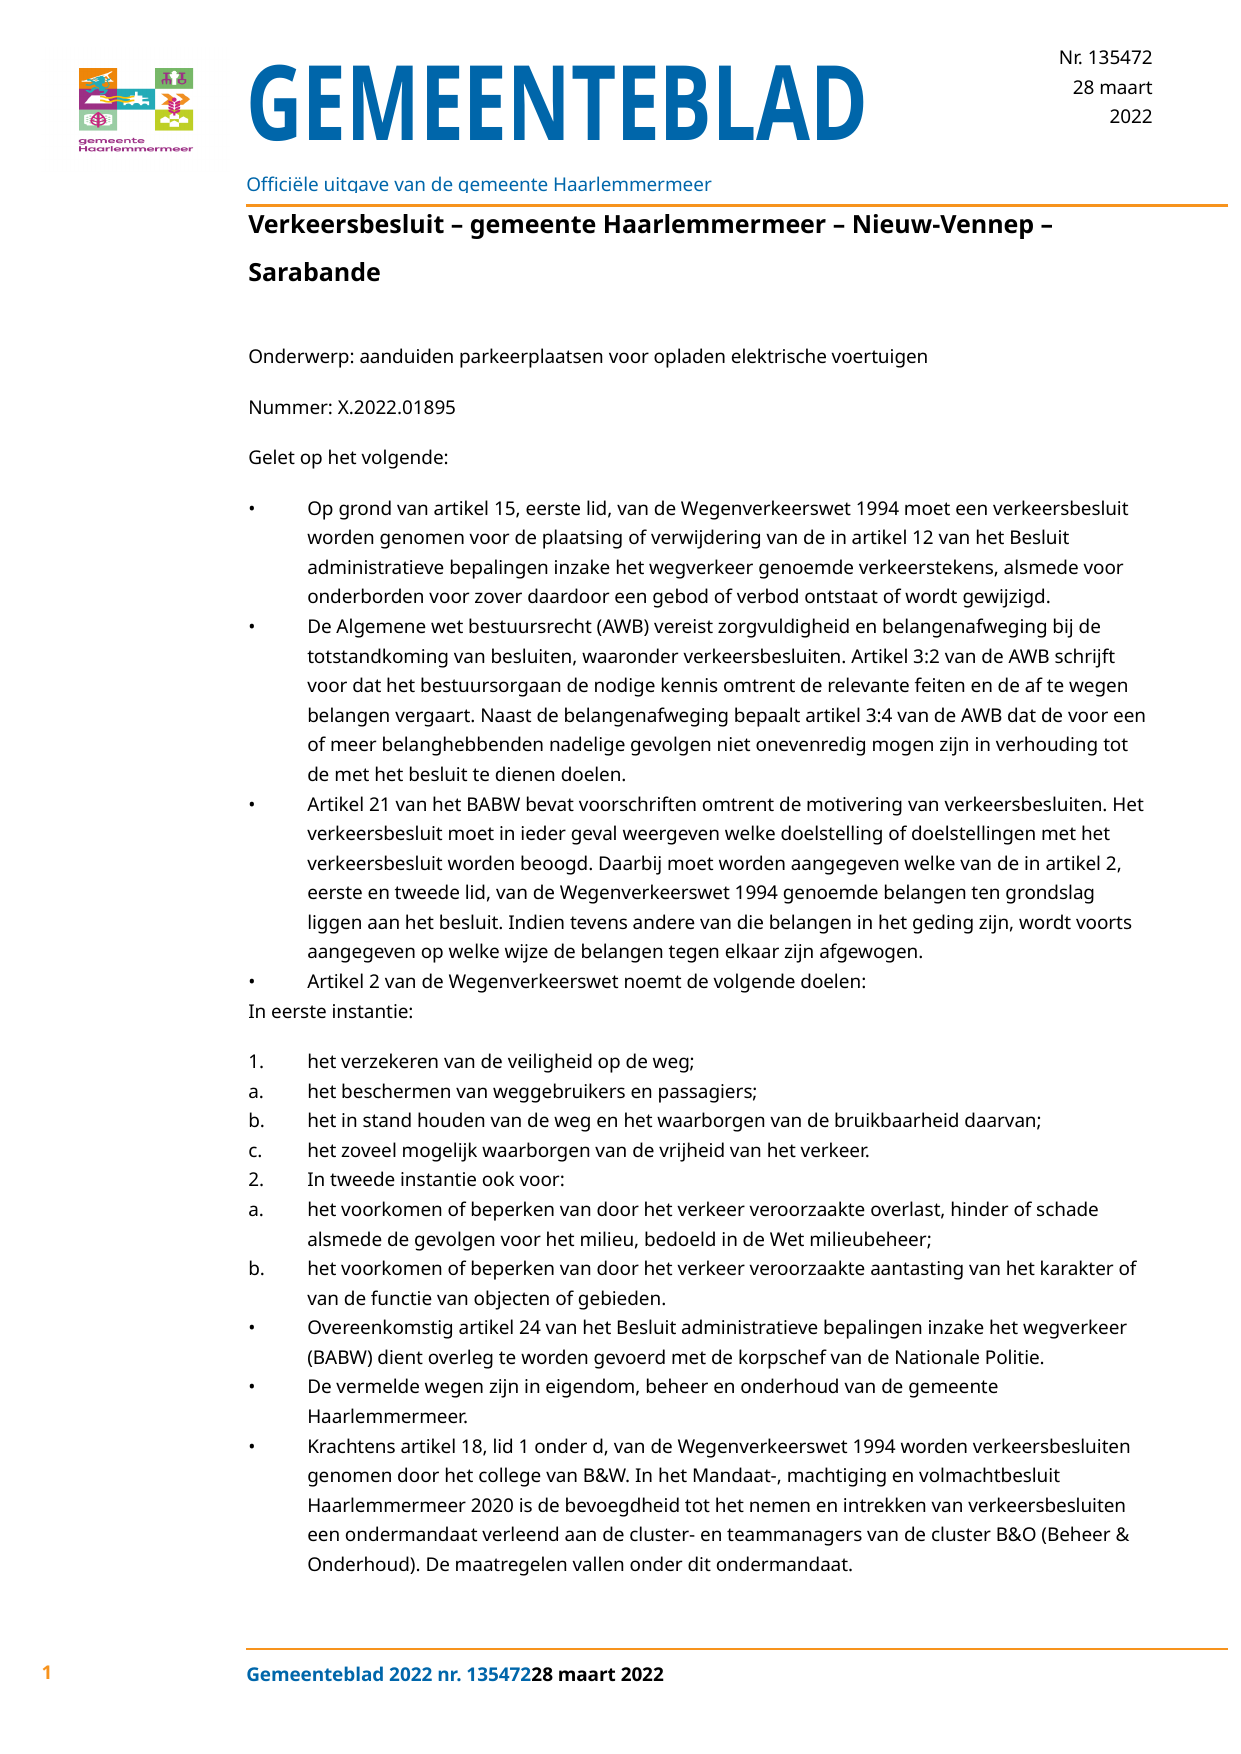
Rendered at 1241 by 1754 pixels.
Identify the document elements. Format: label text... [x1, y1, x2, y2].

list het beschermen van weggebruikers en passagiers; [248, 1078, 1152, 1103]
list het voorkomen of beperken van door het verkeer veroorzaakte overlast, hinder of schade alsmede de gevolgen voor het milieu, bedoeld in de Wet milieubeheer; [248, 1196, 1152, 1251]
text Gelet op het volgende: [248, 444, 1152, 470]
list Krachtens artikel 18, lid 1 onder d, van de Wegenverkeerswet 1994 worden verkeersbesluiten genomen door het college van B&W. In het Mandaat-, machtiging en volmachtbesluit Haarlemmermeer 2020 is de bevoegdheid tot het nemen en intrekken van verkeersbesluiten een ondermandaat verleend aan de cluster- en teammanagers van de cluster B&O (Beheer & Onderhoud). De maatregelen vallen onder dit ondermandaat. [248, 1433, 1152, 1577]
list Overeenkomstig artikel 24 van het Besluit administratieve bepalingen inzake het wegverkeer (BABW) dient overleg te worden gevoerd met de korpschef van de Nationale Politie. [248, 1314, 1152, 1370]
list Artikel 2 van de Wegenverkeerswet noemt de volgende doelen: [248, 968, 1152, 994]
list het in stand houden van de weg en het waarborgen van de bruikbaarheid daarvan; [248, 1107, 1152, 1133]
list Artikel 21 van het BABW bevat voorschriften omtrent de motivering van verkeersbesluiten. Het verkeersbesluit moet in ieder geval weergeven welke doelstelling of doelstellingen met het verkeersbesluit worden beoogd. Daarbij moet worden aangegeven welke van de in artikel 2, eerste en tweede lid, van de Wegenverkeerswet 1994 genoemde belangen ten grondslag liggen aan het besluit. Indien tevens andere van die belangen in het geding zijn, wordt voorts aangegeven op welke wijze de belangen tegen elkaar zijn afgewogen. [248, 791, 1152, 964]
list het voorkomen of beperken van door het verkeer veroorzaakte aantasting van het karakter of van de functie van objecten of gebieden. [248, 1255, 1152, 1311]
text Onderwerp: aanduiden parkeerplaatsen voor opladen elektrische voertuigen [248, 344, 1152, 369]
list het zoveel mogelijk waarborgen van de vrijheid van het verkeer. [248, 1137, 1152, 1163]
text Nummer: X.2022.01895 [248, 394, 1152, 420]
text In eerste instantie: [248, 998, 1152, 1023]
picture [41, 47, 231, 172]
list In tweede instantie ook voor: [248, 1167, 1152, 1192]
list De vermelde wegen zijn in eigendom, beheer en onderhoud van de gemeente Haarlemmermeer. [248, 1374, 1152, 1429]
text Verkeersbesluit – gemeente Haarlemmermeer – Nieuw-Vennep – Sarabande [248, 207, 1152, 288]
list het verzekeren van de veiligheid op de weg; [248, 1048, 1152, 1074]
list Op grond van artikel 15, eerste lid, van de Wegenverkeerswet 1994 moet een verkeersbesluit worden genomen voor de plaatsing of verwijdering van de in artikel 12 van het Besluit administratieve bepalingen inzake het wegverkeer genoemde verkeerstekens, alsmede voor onderborden voor zover daardoor een gebod of verbod ontstaat of wordt gewijzigd. [248, 495, 1152, 609]
list De Algemene wet bestuursrecht (AWB) vereist zorgvuldigheid en belangenafweging bij de totstandkoming van besluiten, waaronder verkeersbesluiten. Artikel 3:2 van de AWB schrijft voor dat het bestuursorgaan de nodige kennis omtrent de relevante feiten en de af te wegen belangen vergaart. Naast de belangenafweging bepaalt artikel 3:4 van de AWB dat de voor een of meer belanghebbenden nadelige gevolgen niet onevenredig mogen zijn in verhouding tot de met het besluit te dienen doelen. [248, 613, 1152, 787]
